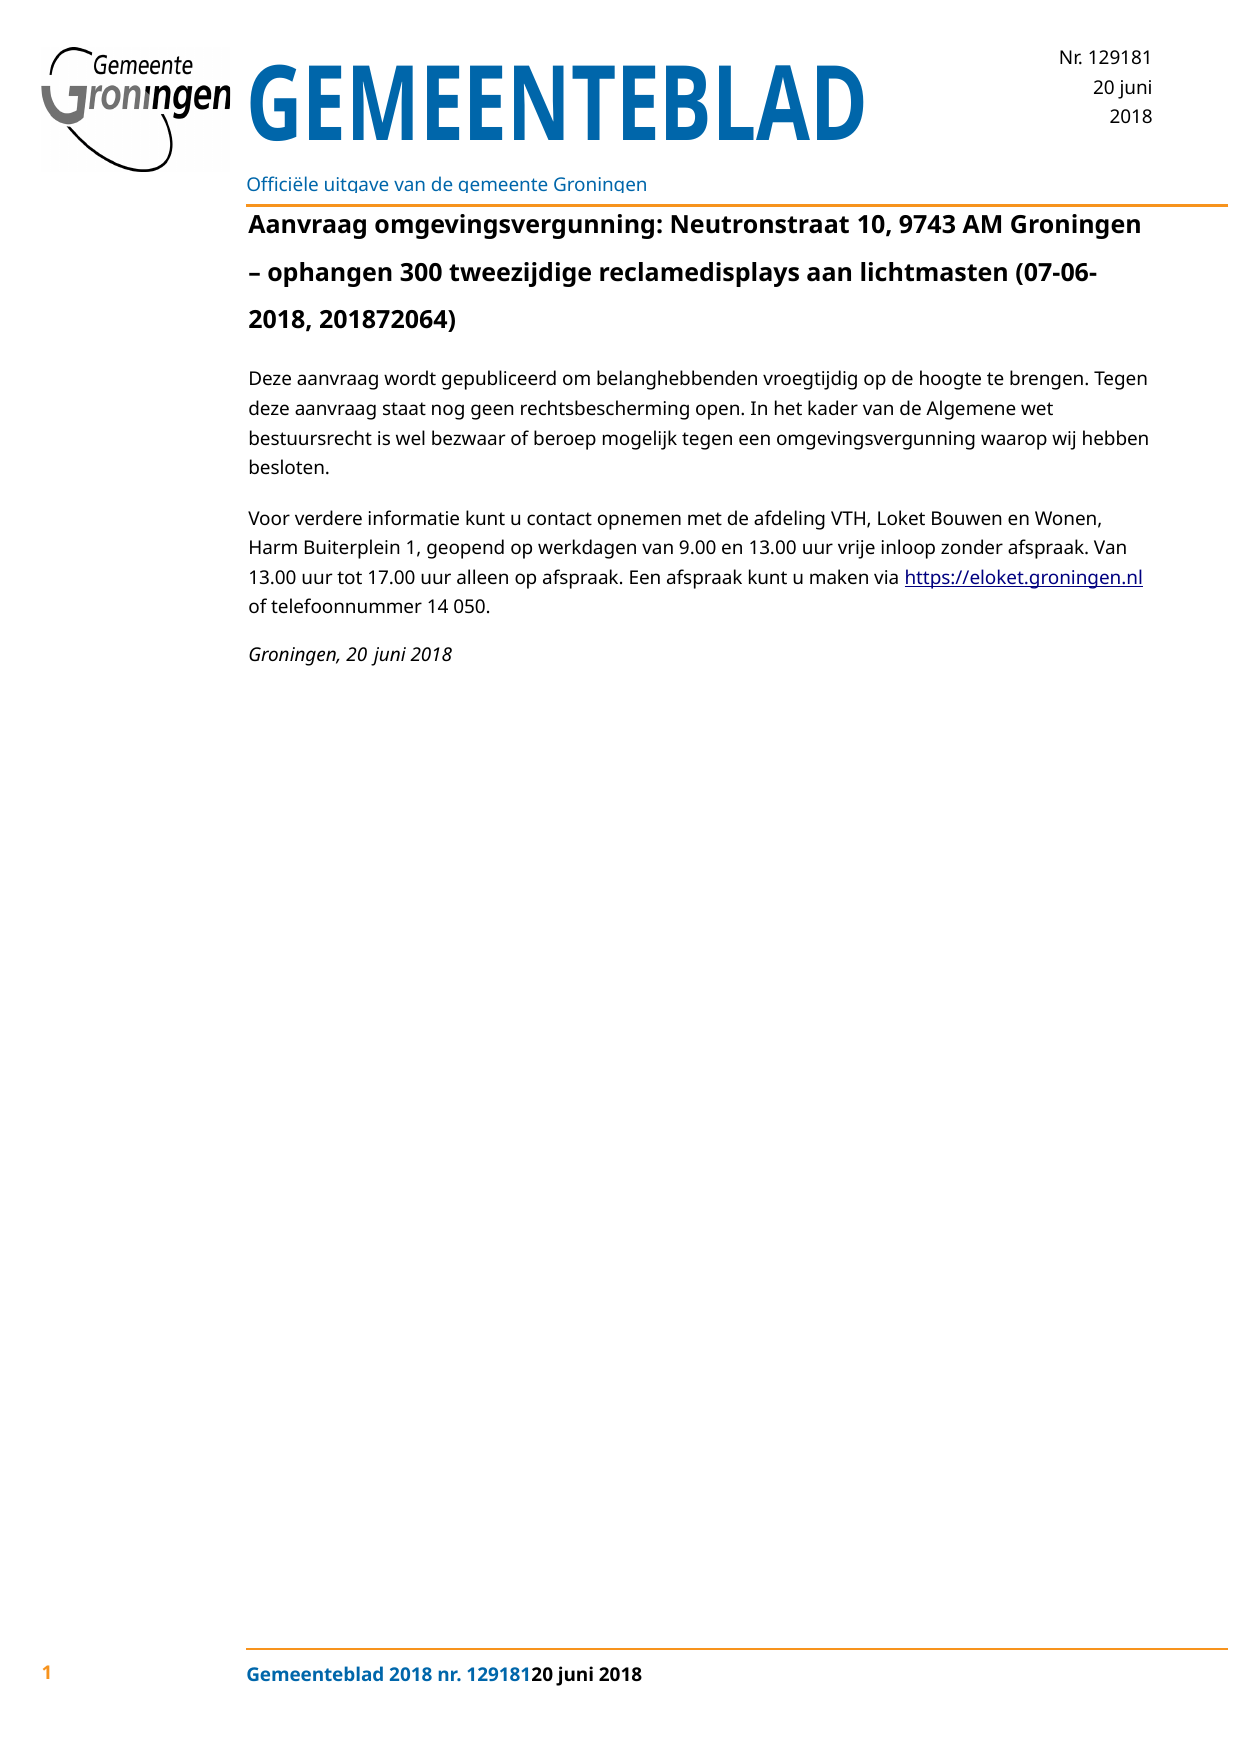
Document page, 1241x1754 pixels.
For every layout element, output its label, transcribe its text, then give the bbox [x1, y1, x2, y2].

text Voor verdere informatie kunt u contact opnemen met de afdeling VTH, Loket Bouwen en Wonen, Harm Buiterplein 1, geopend op werkdagen van 9.00 en 13.00 uur vrije inloop zonder afspraak. Van 13.00 uur tot 17.00 uur alleen op afspraak. Een afspraak kunt u maken via https://eloket.groningen.nl of telefoonnummer 14 050. [248, 505, 1152, 619]
text Deze aanvraag wordt gepubliceerd om belanghebbenden vroegtijdig op de hoogte te brengen. Tegen deze aanvraag staat nog geen rechtsbescherming open. In het kader van de Algemene wet bestuursrecht is wel bezwaar of beroep mogelijk tegen een omgevingsvergunning waarop wij hebben besloten. [248, 366, 1152, 480]
text Groningen, 20 juni 2018 [248, 641, 1152, 667]
text Aanvraag omgevingsvergunning: Neutronstraat 10, 9743 AM Groningen – ophangen 300 tweezijdige reclamedisplays aan lichtmasten (07-06-2018, 201872064) [248, 207, 1152, 336]
picture [41, 47, 231, 172]
